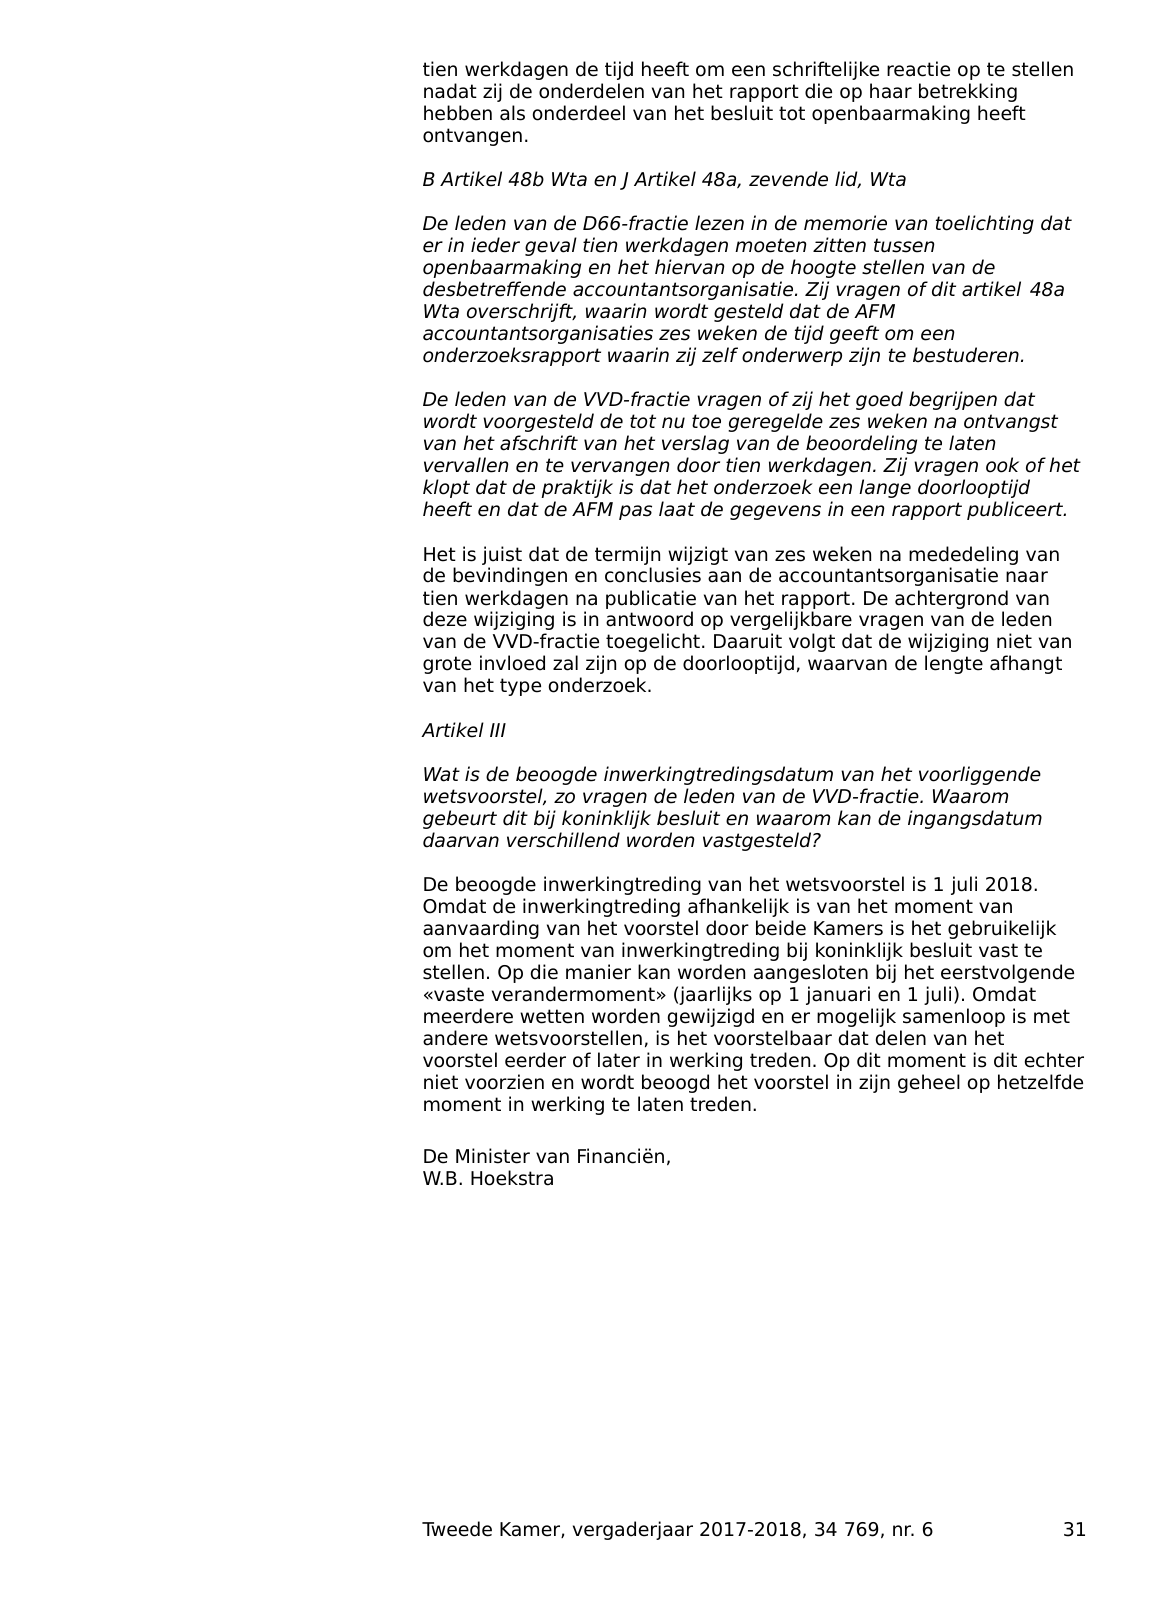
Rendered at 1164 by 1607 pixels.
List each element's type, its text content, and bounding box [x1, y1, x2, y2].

text De leden van de VVD-fractie vragen of zij het goed begrijpen dat wordt voorgesteld de tot nu toe geregelde zes weken na ontvangst van het afschrift van het verslag van de beoordeling te laten vervallen en te vervangen door tien werkdagen. Zij vragen ook of het klopt dat de praktijk is dat het onderzoek een lange doorlooptijd heeft en dat de AFM pas laat de gegevens in een rapport publiceert. [422, 389, 1087, 521]
text Het is juist dat de termijn wijzigt van zes weken na mededeling van de bevindingen en conclusies aan de accountantsorganisatie naar tien werkdagen na publicatie van het rapport. De achtergrond van deze wijziging is in antwoord op vergelijkbare vragen van de leden van de VVD-fractie toegelicht. Daaruit volgt dat de wijziging niet van grote invloed zal zijn op de doorlooptijd, waarvan de lengte afhangt van het type onderzoek. [422, 543, 1087, 697]
subtitle Artikel III [422, 719, 1087, 741]
subtitle B Artikel 48b Wta en J Artikel 48a, zevende lid, Wta [422, 169, 1087, 191]
text De Minister van Financiën, W.B. Hoekstra [422, 1146, 1087, 1189]
text De beoogde inwerkingtreding van het wetsvoorstel is 1 juli 2018. Omdat de inwerkingtreding afhankelijk is van het moment van aanvaarding van het voorstel door beide Kamers is het gebruikelijk om het moment van inwerkingtreding bij koninklijk besluit vast te stellen. Op die manier kan worden aangesloten bij het eerstvolgende «vaste verandermoment» (jaarlijks op 1 januari en 1 juli). Omdat meerdere wetten worden gewijzigd en er mogelijk samenloop is met andere wetsvoorstellen, is het voorstelbaar dat delen van het voorstel eerder of later in werking treden. Op dit moment is dit echter niet voorzien en wordt beoogd het voorstel in zijn geheel op hetzelfde moment in werking te laten treden. [422, 874, 1087, 1116]
text De leden van de D66-fractie lezen in de memorie van toelichting dat er in ieder geval tien werkdagen moeten zitten tussen openbaarmaking en het hiervan op de hoogte stellen van de desbetreffende accountantsorganisatie. Zij vragen of dit artikel 48a Wta overschrijft, waarin wordt gesteld dat de AFM accountantsorganisaties zes weken de tijd geeft om een onderzoeksrapport waarin zij zelf onderwerp zijn te bestuderen. [422, 213, 1087, 367]
text tien werkdagen de tijd heeft om een schriftelijke reactie op te stellen nadat zij de onderdelen van het rapport die op haar betrekking hebben als onderdeel van het besluit tot openbaarmaking heeft ontvangen. [422, 59, 1087, 147]
text Wat is de beoogde inwerkingtredingsdatum van het voorliggende wetsvoorstel, zo vragen de leden van de VVD-fractie. Waarom gebeurt dit bij koninklijk besluit en waarom kan de ingangsdatum daarvan verschillend worden vastgesteld? [422, 764, 1087, 852]
